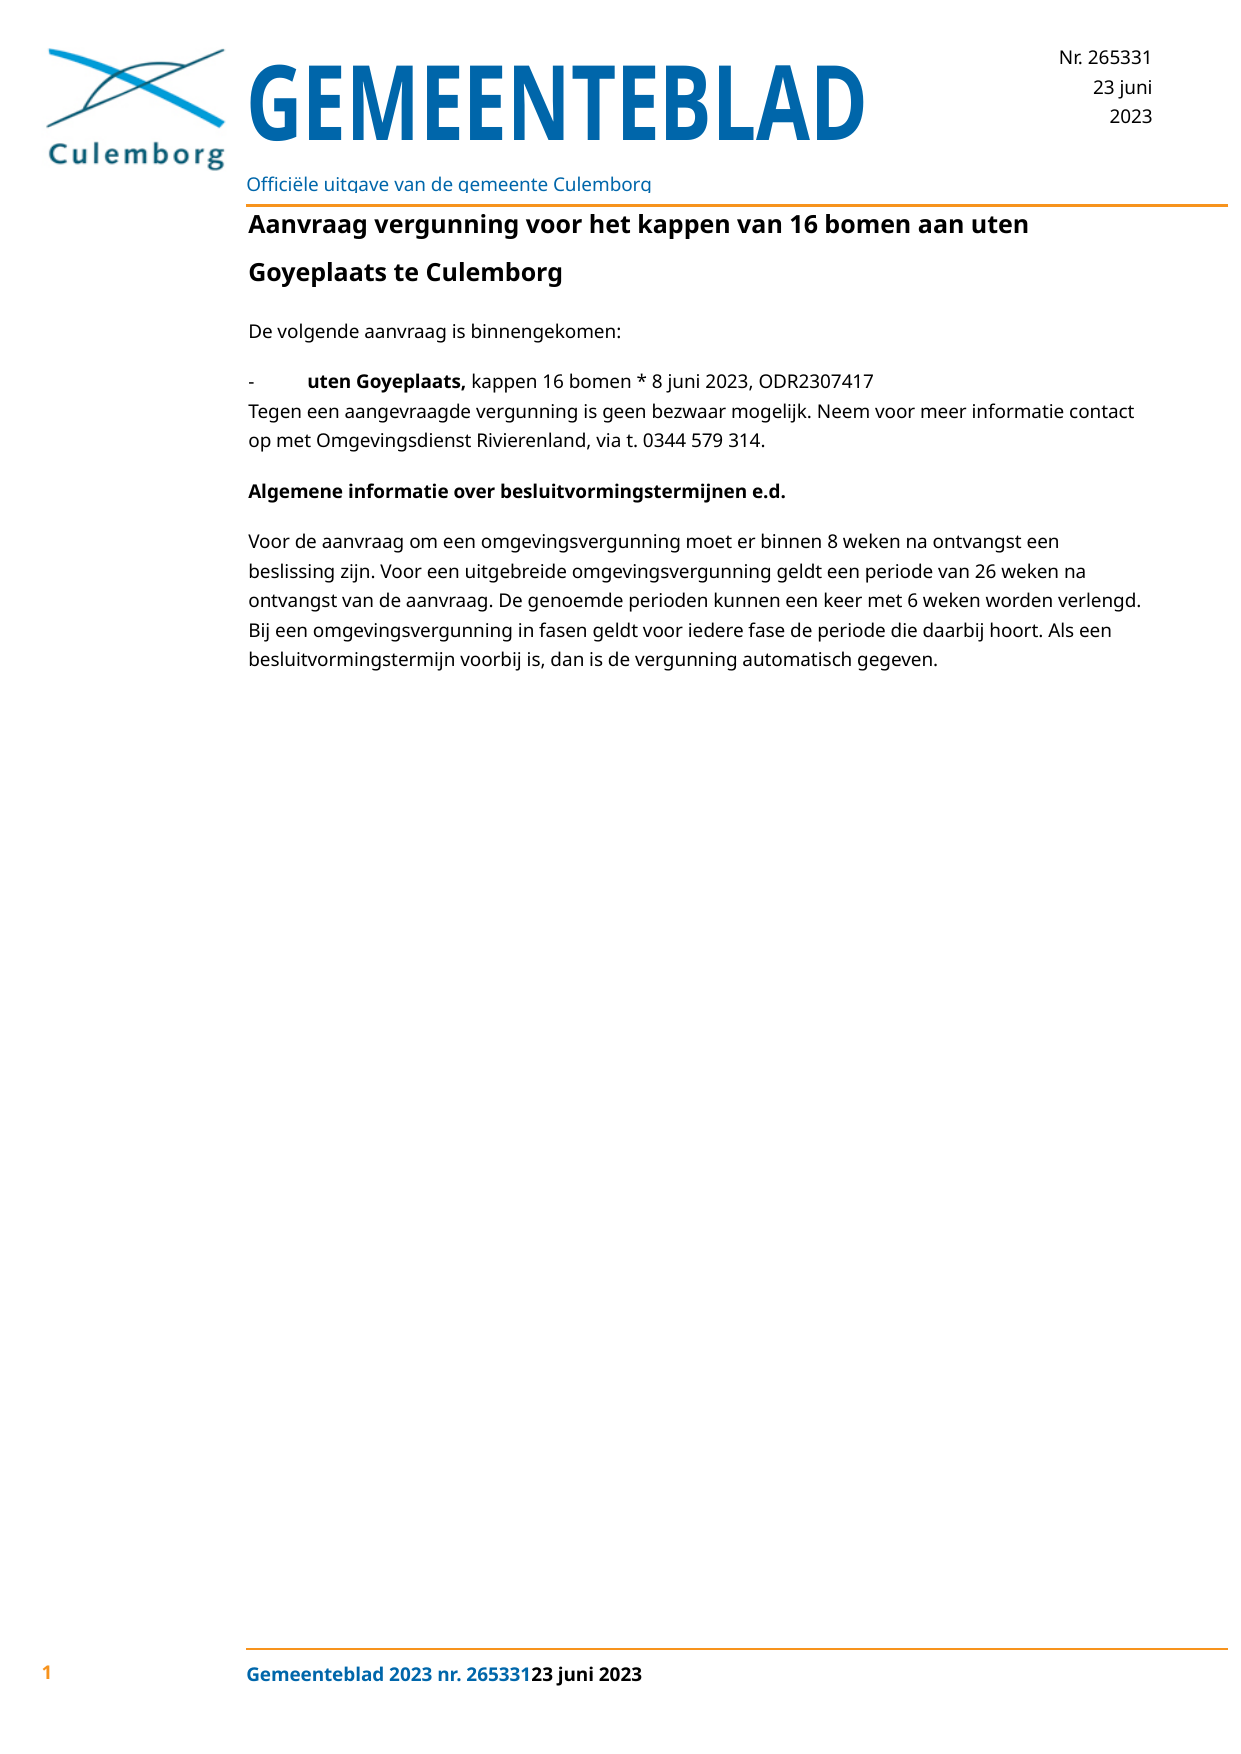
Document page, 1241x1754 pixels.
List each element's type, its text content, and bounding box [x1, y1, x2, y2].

picture [41, 47, 231, 172]
text Tegen een aangevraagde vergunning is geen bezwaar mogelijk. Neem voor meer informatie contact op met Omgevingsdienst Rivierenland, via t. 0344 579 314. [248, 398, 1152, 453]
list uten Goyeplaats, kappen 16 bomen * 8 juni 2023, ODR2307417 [248, 368, 1152, 394]
text Voor de aanvraag om een omgevingsvergunning moet er binnen 8 weken na ontvangst een beslissing zijn. Voor een uitgebreide omgevingsvergunning geldt een periode van 26 weken na ontvangst van de aanvraag. De genoemde perioden kunnen een keer met 6 weken worden verlengd. Bij een omgevingsvergunning in fasen geldt voor iedere fase de periode die daarbij hoort. Als een besluitvormingstermijn voorbij is, dan is de vergunning automatisch gegeven. [248, 528, 1152, 672]
text Aanvraag vergunning voor het kappen van 16 bomen aan uten Goyeplaats te Culemborg [248, 207, 1152, 288]
text De volgende aanvraag is binnengekomen: [248, 318, 1152, 344]
text Algemene informatie over besluitvormingstermijnen e.d. [248, 478, 1152, 504]
